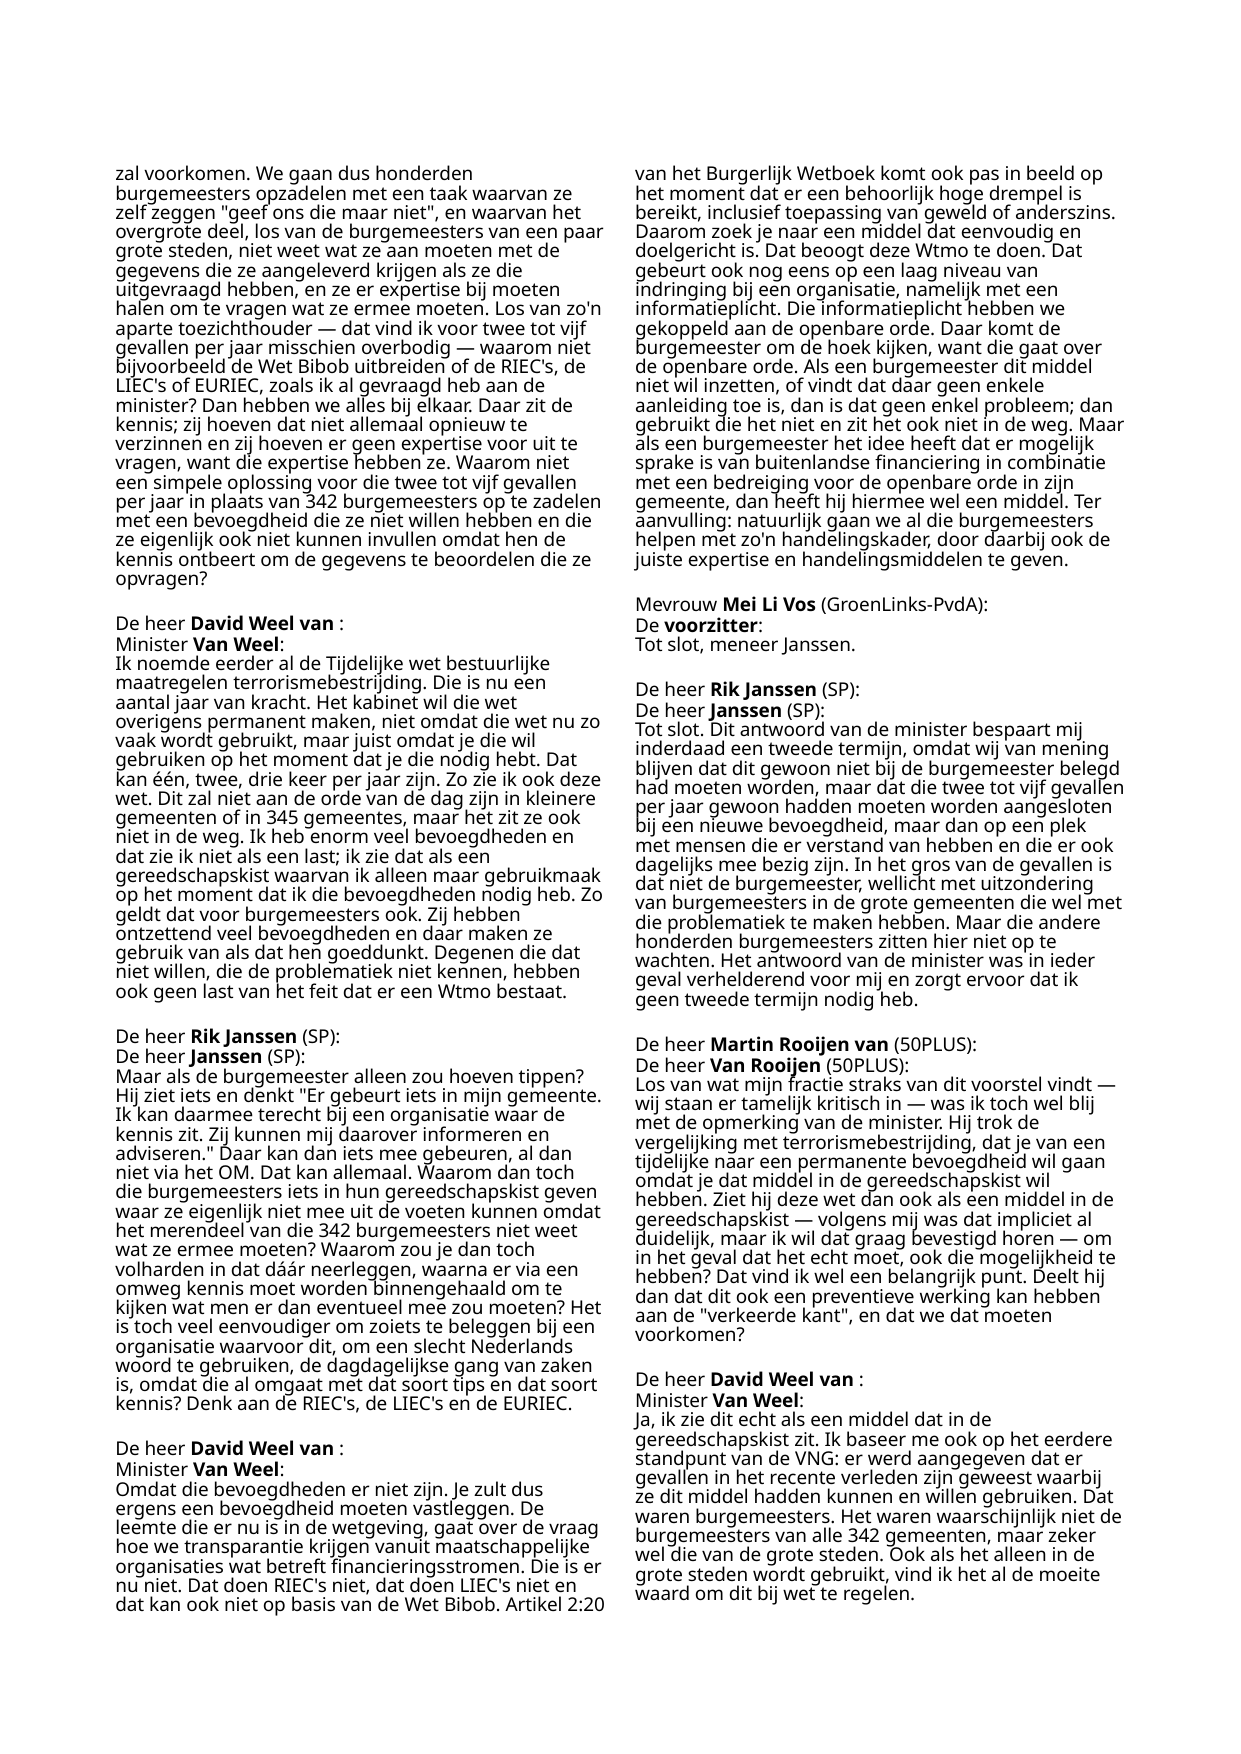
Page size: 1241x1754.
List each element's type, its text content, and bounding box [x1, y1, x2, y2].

text De heer David Weel van : [115, 610, 605, 636]
text Minister Van Weel: [115, 636, 605, 655]
text De heer Janssen (SP): [115, 1048, 605, 1068]
text Omdat die bevoegdheden er niet zijn. Je zult dus ergens een bevoegdheid moeten vastleggen. De leemte die er nu is in de wetgeving, gaat over de vraag hoe we transparantie krijgen vanuit maatschappelijke organisaties wat betreft financieringsstromen. Die is er nu niet. Dat doen RIEC's niet, dat doen LIEC's niet en dat kan ook niet op basis van de Wet Bibob. Artikel 2:20 [115, 1481, 605, 1615]
text Ja, ik zie dit echt als een middel dat in de gereedschapskist zit. Ik baseer me ook op het eerdere standpunt van de VNG: er werd aangegeven dat er gevallen in het recente verleden zijn geweest waarbij ze dit middel hadden kunnen en willen gebruiken. Dat waren burgemeesters. Het waren waarschijnlijk niet de burgemeesters van alle 342 gemeenten, maar zeker wel die van de grote steden. Ook als het alleen in de grote steden wordt gebruikt, vind ik het al de moeite waard om dit bij wet te regelen. [635, 1411, 1125, 1604]
text De heer David Weel van : [635, 1366, 1125, 1392]
text van het Burgerlijk Wetboek komt ook pas in beeld op het moment dat er een behoorlijk hoge drempel is bereikt, inclusief toepassing van geweld of anderszins. Daarom zoek je naar een middel dat eenvoudig en doelgericht is. Dat beoogt deze Wtmo te doen. Dat gebeurt ook nog eens op een laag niveau van indringing bij een organisatie, namelijk met een informatieplicht. Die informatieplicht hebben we gekoppeld aan de openbare orde. Daar komt de burgemeester om de hoek kijken, want die gaat over de openbare orde. Als een burgemeester dit middel niet wil inzetten, of vindt dat daar geen enkele aanleiding toe is, dan is dat geen enkel probleem; dan gebruikt die het niet en zit het ook niet in de weg. Maar als een burgemeester het idee heeft dat er mogelijk sprake is van buitenlandse financiering in combinatie met een bedreiging voor de openbare orde in zijn gemeente, dan heeft hij hiermee wel een middel. Ter aanvulling: natuurlijk gaan we al die burgemeesters helpen met zo'n handelingskader, door daarbij ook de juiste expertise en handelingsmiddelen te geven. [635, 165, 1125, 570]
text De heer Rik Janssen (SP): [115, 1023, 605, 1048]
text De heer Janssen (SP): [635, 702, 1125, 721]
text Maar als de burgemeester alleen zou hoeven tippen? Hij ziet iets en denkt "Er gebeurt iets in mijn gemeente. Ik kan daarmee terecht bij een organisatie waar de kennis zit. Zij kunnen mij daarover informeren en adviseren." Daar kan dan iets mee gebeuren, al dan niet via het OM. Dat kan allemaal. Waarom dan toch die burgemeesters iets in hun gereedschapskist geven waar ze eigenlijk niet mee uit de voeten kunnen omdat het merendeel van die 342 burgemeesters niet weet wat ze ermee moeten? Waarom zou je dan toch volharden in dat dáár neerleggen, waarna er via een omweg kennis moet worden binnengehaald om te kijken wat men er dan eventueel mee zou moeten? Het is toch veel eenvoudiger om zoiets te beleggen bij een organisatie waarvoor dit, om een slecht Nederlands woord te gebruiken, de dagdagelijkse gang van zaken is, omdat die al omgaat met dat soort tips en dat soort kennis? Denk aan de RIEC's, de LIEC's en de EURIEC. [115, 1068, 605, 1415]
text Minister Van Weel: [115, 1461, 605, 1481]
text Ik noemde eerder al de Tijdelijke wet bestuurlijke maatregelen terrorismebestrijding. Die is nu een aantal jaar van kracht. Het kabinet wil die wet overigens permanent maken, niet omdat die wet nu zo vaak wordt gebruikt, maar juist omdat je die wil gebruiken op het moment dat je die nodig hebt. Dat kan één, twee, drie keer per jaar zijn. Zo zie ik ook deze wet. Dit zal niet aan de orde van de dag zijn in kleinere gemeenten of in 345 gemeentes, maar het zit ze ook niet in de weg. Ik heb enorm veel bevoegdheden en dat zie ik niet als een last; ik zie dat als een gereedschapskist waarvan ik alleen maar gebruikmaak op het moment dat ik die bevoegdheden nodig heb. Zo geldt dat voor burgemeesters ook. Zij hebben ontzettend veel bevoegdheden en daar maken ze gebruik van als dat hen goeddunkt. Degenen die dat niet willen, die de problematiek niet kennen, hebben ook geen last van het feit dat er een Wtmo bestaat. [115, 655, 605, 1002]
text De heer Van Rooijen (50PLUS): [635, 1057, 1125, 1076]
text Los van wat mijn fractie straks van dit voorstel vindt — wij staan er tamelijk kritisch in — was ik toch wel blij met de opmerking van de minister. Hij trok de vergelijking met terrorismebestrijding, dat je van een tijdelijke naar een permanente bevoegdheid wil gaan omdat je dat middel in de gereedschapskist wil hebben. Ziet hij deze wet dan ook als een middel in de gereedschapskist — volgens mij was dat impliciet al duidelijk, maar ik wil dat graag bevestigd horen — om in het geval dat het echt moet, ook die mogelijkheid te hebben? Dat vind ik wel een belangrijk punt. Deelt hij dan dat dit ook een preventieve werking kan hebben aan de "verkeerde kant", en dat we dat moeten voorkomen? [635, 1076, 1125, 1346]
text Mevrouw Mei Li Vos (GroenLinks-PvdA): [635, 591, 1125, 617]
text Minister Van Weel: [635, 1392, 1125, 1411]
text Tot slot, meneer Janssen. [635, 636, 1125, 655]
text De heer David Weel van : [115, 1436, 605, 1461]
text De heer Martin Rooijen van (50PLUS): [635, 1031, 1125, 1057]
text Tot slot. Dit antwoord van de minister bespaart mij inderdaad een tweede termijn, omdat wij van mening blijven dat dit gewoon niet bij de burgemeester belegd had moeten worden, maar dat die twee tot vijf gevallen per jaar gewoon hadden moeten worden aangesloten bij een nieuwe bevoegdheid, maar dan op een plek met mensen die er verstand van hebben en die er ook dagelijks mee bezig zijn. In het gros van de gevallen is dat niet de burgemeester, wellicht met uitzondering van burgemeesters in de grote gemeenten die wel met die problematiek te maken hebben. Maar die andere honderden burgemeesters zitten hier niet op te wachten. Het antwoord van de minister was in ieder geval verhelderend voor mij en zorgt ervoor dat ik geen tweede termijn nodig heb. [635, 721, 1125, 1010]
text De heer Rik Janssen (SP): [635, 676, 1125, 702]
text De voorzitter: [635, 617, 1125, 636]
text zal voorkomen. We gaan dus honderden burgemeesters opzadelen met een taak waarvan ze zelf zeggen "geef ons die maar niet", en waarvan het overgrote deel, los van de burgemeesters van een paar grote steden, niet weet wat ze aan moeten met de gegevens die ze aangeleverd krijgen als ze die uitgevraagd hebben, en ze er expertise bij moeten halen om te vragen wat ze ermee moeten. Los van zo'n aparte toezichthouder — dat vind ik voor twee tot vijf gevallen per jaar misschien overbodig — waarom niet bijvoorbeeld de Wet Bibob uitbreiden of de RIEC's, de LIEC's of EURIEC, zoals ik al gevraagd heb aan de minister? Dan hebben we alles bij elkaar. Daar zit de kennis; zij hoeven dat niet allemaal opnieuw te verzinnen en zij hoeven er geen expertise voor uit te vragen, want die expertise hebben ze. Waarom niet een simpele oplossing voor die twee tot vijf gevallen per jaar in plaats van 342 burgemeesters op te zadelen met een bevoegdheid die ze niet willen hebben en die ze eigenlijk ook niet kunnen invullen omdat hen de kennis ontbeert om de gegevens te beoordelen die ze opvragen? [115, 165, 605, 589]
